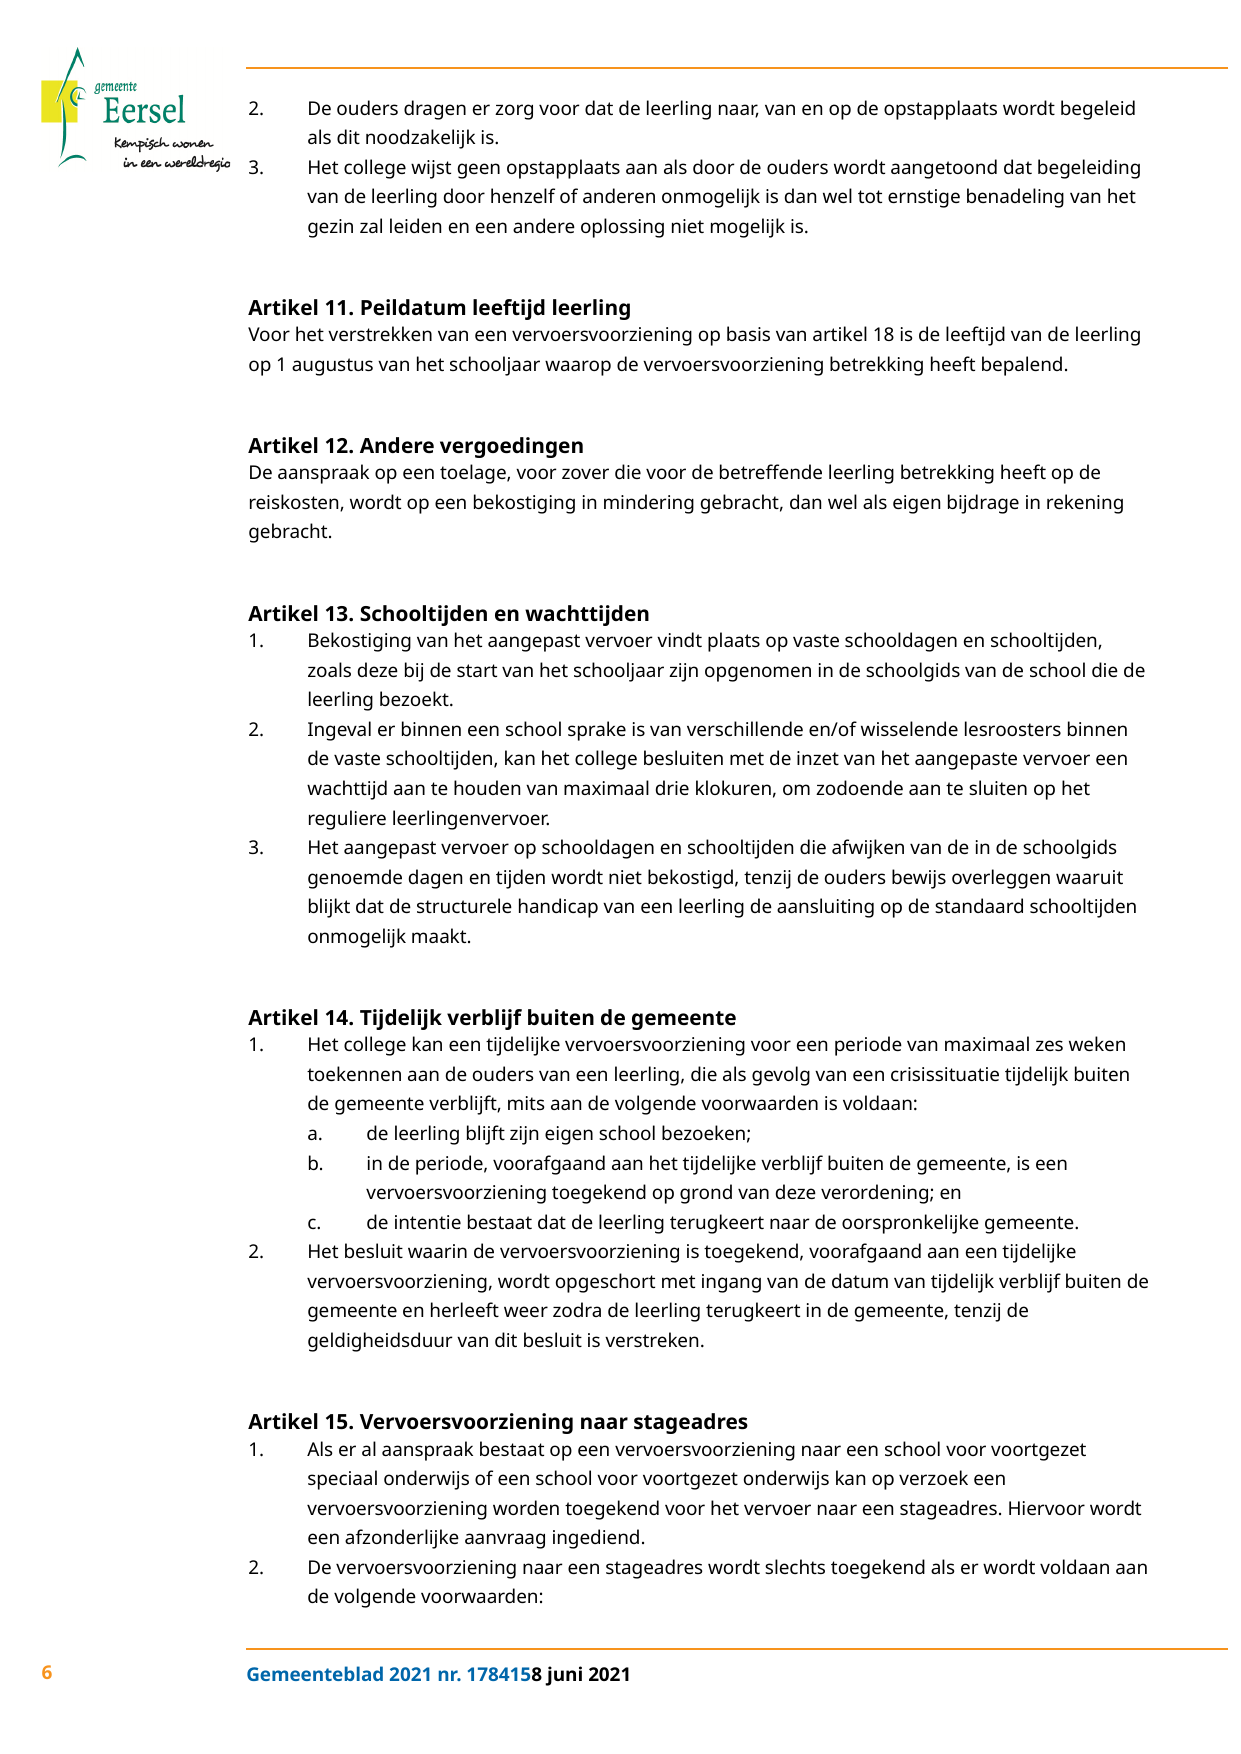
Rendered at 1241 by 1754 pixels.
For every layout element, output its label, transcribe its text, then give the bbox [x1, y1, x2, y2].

list De vervoersvoorziening naar een stageadres wordt slechts toegekend als er wordt voldaan aan de volgende voorwaarden: [248, 1554, 1152, 1609]
text Artikel 14. Tijdelijk verblijf buiten de gemeente [248, 1003, 1152, 1031]
list de leerling blijft zijn eigen school bezoeken; [307, 1120, 1152, 1146]
text Voor het verstrekken van een vervoersvoorziening op basis van artikel 18 is de leeftijd van de leerling op 1 augustus van het schooljaar waarop de vervoersvoorziening betrekking heeft bepalend. [248, 322, 1152, 377]
list Het aangepast vervoer op schooldagen en schooltijden die afwijken van de in de schoolgids genoemde dagen en tijden wordt niet bekostigd, tenzij de ouders bewijs overleggen waaruit blijkt dat de structurele handicap van een leerling de aansluiting op de standaard schooltijden onmogelijk maakt. [248, 834, 1152, 949]
list Als er al aanspraak bestaat op een vervoersvoorziening naar een school voor voortgezet speciaal onderwijs of een school voor voortgezet onderwijs kan op verzoek een vervoersvoorziening worden toegekend voor het vervoer naar een stageadres. Hiervoor wordt een afzonderlijke aanvraag ingediend. [248, 1436, 1152, 1550]
list de intentie bestaat dat de leerling terugkeert naar de oorspronkelijke gemeente. [307, 1209, 1152, 1235]
picture [41, 47, 231, 172]
text Artikel 11. Peildatum leeftijd leerling [248, 293, 1152, 322]
list Het besluit waarin de vervoersvoorziening is toegekend, voorafgaand aan een tijdelijke vervoersvoorziening, wordt opgeschort met ingang van de datum van tijdelijk verblijf buiten de gemeente en herleeft weer zodra de leerling terugkeert in de gemeente, tenzij de geldigheidsduur van dit besluit is verstreken. [248, 1238, 1152, 1353]
list Ingeval er binnen een school sprake is van verschillende en/of wisselende lesroosters binnen de vaste schooltijden, kan het college besluiten met de inzet van het aangepaste vervoer een wachttijd aan te houden van maximaal drie klokuren, om zodoende aan te sluiten op het reguliere leerlingenvervoer. [248, 716, 1152, 830]
list Bekostiging van het aangepast vervoer vindt plaats op vaste schooldagen en schooltijden, zoals deze bij de start van het schooljaar zijn opgenomen in de schoolgids van de school die de leerling bezoekt. [248, 627, 1152, 712]
text Artikel 13. Schooltijden en wachttijden [248, 599, 1152, 627]
list Het college kan een tijdelijke vervoersvoorziening voor een periode van maximaal zes weken toekennen aan de ouders van een leerling, die als gevolg van een crisissituatie tijdelijk buiten de gemeente verblijft, mits aan de volgende voorwaarden is voldaan: [248, 1031, 1152, 1116]
text Artikel 12. Andere vergoedingen [248, 431, 1152, 459]
text De aanspraak op een toelage, voor zover die voor de betreffende leerling betrekking heeft op de reiskosten, wordt op een bekostiging in mindering gebracht, dan wel als eigen bijdrage in rekening gebracht. [248, 459, 1152, 544]
list Het college wijst geen opstapplaats aan als door de ouders wordt aangetoond dat begeleiding van de leerling door henzelf of anderen onmogelijk is dan wel tot ernstige benadeling van het gezin zal leiden en een andere oplossing niet mogelijk is. [248, 154, 1152, 239]
text Artikel 15. Vervoersvoorziening naar stageadres [248, 1407, 1152, 1436]
list in de periode, voorafgaand aan het tijdelijke verblijf buiten de gemeente, is een vervoersvoorziening toegekend op grond van deze verordening; en [307, 1150, 1152, 1205]
list De ouders dragen er zorg voor dat de leerling naar, van en op de opstapplaats wordt begeleid als dit noodzakelijk is. [248, 95, 1152, 150]
